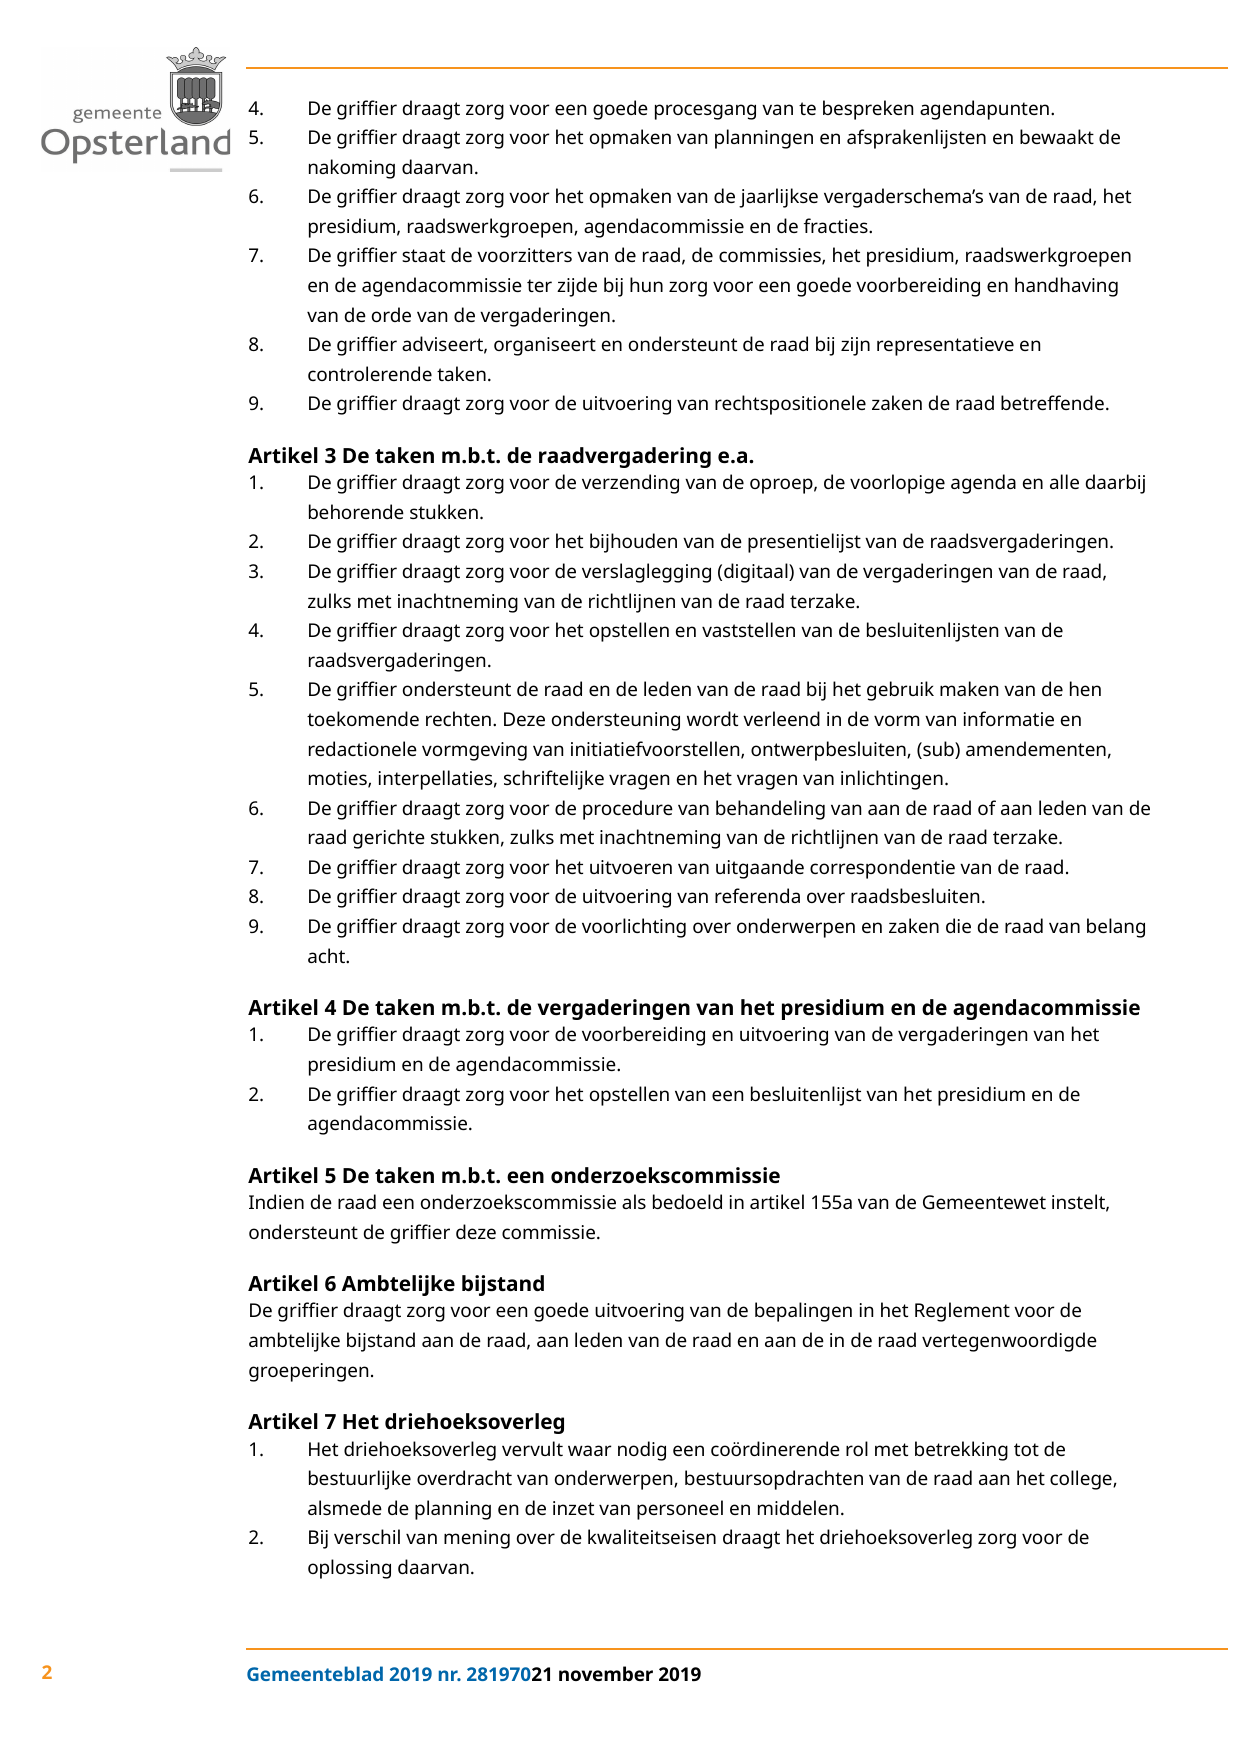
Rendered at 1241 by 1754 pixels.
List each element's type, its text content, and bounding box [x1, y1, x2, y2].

text Artikel 5 De taken m.b.t. een onderzoekscommissie [248, 1161, 1152, 1189]
list De griffier draagt zorg voor de verslaglegging (digitaal) van de vergaderingen van de raad, zulks met inachtneming van de richtlijnen van de raad terzake. [248, 558, 1152, 613]
text Indien de raad een onderzoekscommissie als bedoeld in artikel 155a van de Gemeentewet instelt, ondersteunt de griffier deze commissie. [248, 1189, 1152, 1244]
list De griffier draagt zorg voor een goede procesgang van te bespreken agendapunten. [248, 95, 1152, 121]
list De griffier draagt zorg voor de uitvoering van referenda over raadsbesluiten. [248, 884, 1152, 909]
list De griffier ondersteunt de raad en de leden van de raad bij het gebruik maken van de hen toekomende rechten. Deze ondersteuning wordt verleend in de vorm van informatie en redactionele vormgeving van initiatiefvoorstellen, ontwerpbesluiten, (sub) amendementen, moties, interpellaties, schriftelijke vragen en het vragen van inlichtingen. [248, 677, 1152, 791]
text Artikel 3 De taken m.b.t. de raadvergadering e.a. [248, 441, 1152, 469]
text Artikel 6 Ambtelijke bijstand [248, 1269, 1152, 1298]
list De griffier draagt zorg voor het opmaken van planningen en afsprakenlijsten en bewaakt de nakoming daarvan. [248, 124, 1152, 180]
text Artikel 4 De taken m.b.t. de vergaderingen van het presidium en de agendacommissie [248, 993, 1152, 1022]
text De griffier draagt zorg voor een goede uitvoering van de bepalingen in het Reglement voor de ambtelijke bijstand aan de raad, aan leden van de raad en aan de in de raad vertegenwoordigde groeperingen. [248, 1298, 1152, 1383]
list De griffier draagt zorg voor de voorbereiding en uitvoering van de vergaderingen van het presidium en de agendacommissie. [248, 1022, 1152, 1077]
list De griffier draagt zorg voor de procedure van behandeling van aan de raad of aan leden van de raad gerichte stukken, zulks met inachtneming van de richtlijnen van de raad terzake. [248, 795, 1152, 850]
list Het driehoeksoverleg vervult waar nodig een coördinerende rol met betrekking tot de bestuurlijke overdracht van onderwerpen, bestuursopdrachten van de raad aan het college, alsmede de planning en de inzet van personeel en middelen. [248, 1436, 1152, 1521]
list De griffier draagt zorg voor het uitvoeren van uitgaande correspondentie van de raad. [248, 854, 1152, 880]
list De griffier draagt zorg voor het bijhouden van de presentielijst van de raadsvergaderingen. [248, 529, 1152, 554]
list De griffier draagt zorg voor de uitvoering van rechtspositionele zaken de raad betreffende. [248, 391, 1152, 416]
list De griffier draagt zorg voor de voorlichting over onderwerpen en zaken die de raad van belang acht. [248, 913, 1152, 968]
text Artikel 7 Het driehoeksoverleg [248, 1407, 1152, 1436]
list De griffier draagt zorg voor de verzending van de oproep, de voorlopige agenda en alle daarbij behorende stukken. [248, 469, 1152, 525]
list De griffier draagt zorg voor het opstellen van een besluitenlijst van het presidium en de agendacommissie. [248, 1081, 1152, 1136]
list De griffier adviseert, organiseert en ondersteunt de raad bij zijn representatieve en controlerende taken. [248, 331, 1152, 387]
list De griffier draagt zorg voor het opstellen en vaststellen van de besluitenlijsten van de raadsvergaderingen. [248, 617, 1152, 673]
list De griffier staat de voorzitters van de raad, de commissies, het presidium, raadswerkgroepen en de agendacommissie ter zijde bij hun zorg voor een goede voorbereiding en handhaving van de orde van de vergaderingen. [248, 243, 1152, 328]
list Bij verschil van mening over de kwaliteitseisen draagt het driehoeksoverleg zorg voor de oplossing daarvan. [248, 1524, 1152, 1580]
picture [41, 47, 231, 172]
list De griffier draagt zorg voor het opmaken van de jaarlijkse vergaderschema’s van de raad, het presidium, raadswerkgroepen, agendacommissie en de fracties. [248, 183, 1152, 239]
